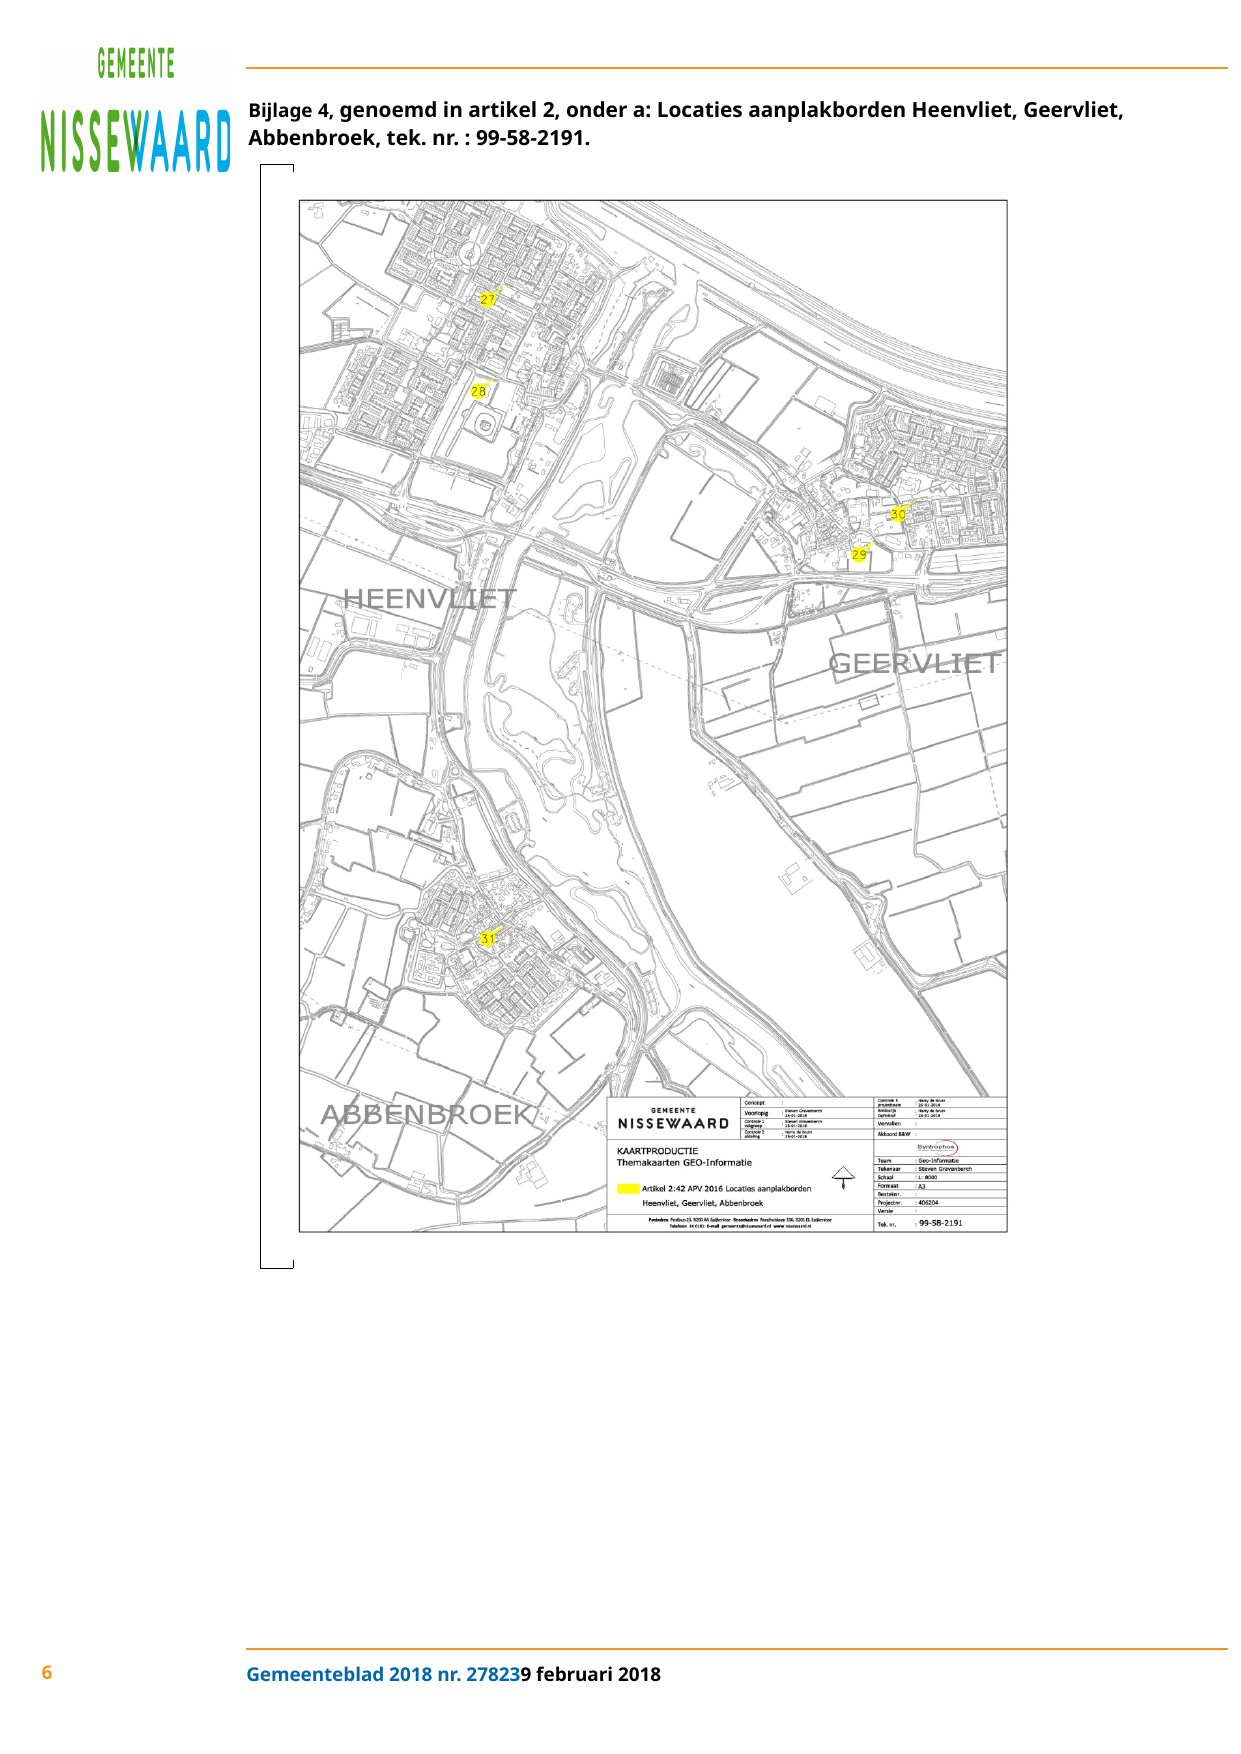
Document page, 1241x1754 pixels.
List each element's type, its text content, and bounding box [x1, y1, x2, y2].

picture [200, 151, 206, 172]
picture [268, 172, 1038, 1260]
picture [41, 47, 231, 172]
picture [154, 157, 165, 172]
picture [176, 157, 187, 172]
picture [201, 122, 206, 138]
picture [222, 122, 227, 160]
text Bijlage 4, genoemd in artikel 2, onder a: Locaties aanplakborden Heenvliet, Geervliet, Abbenbroek, tek. nr. : 99-58-2191. [248, 95, 1152, 152]
